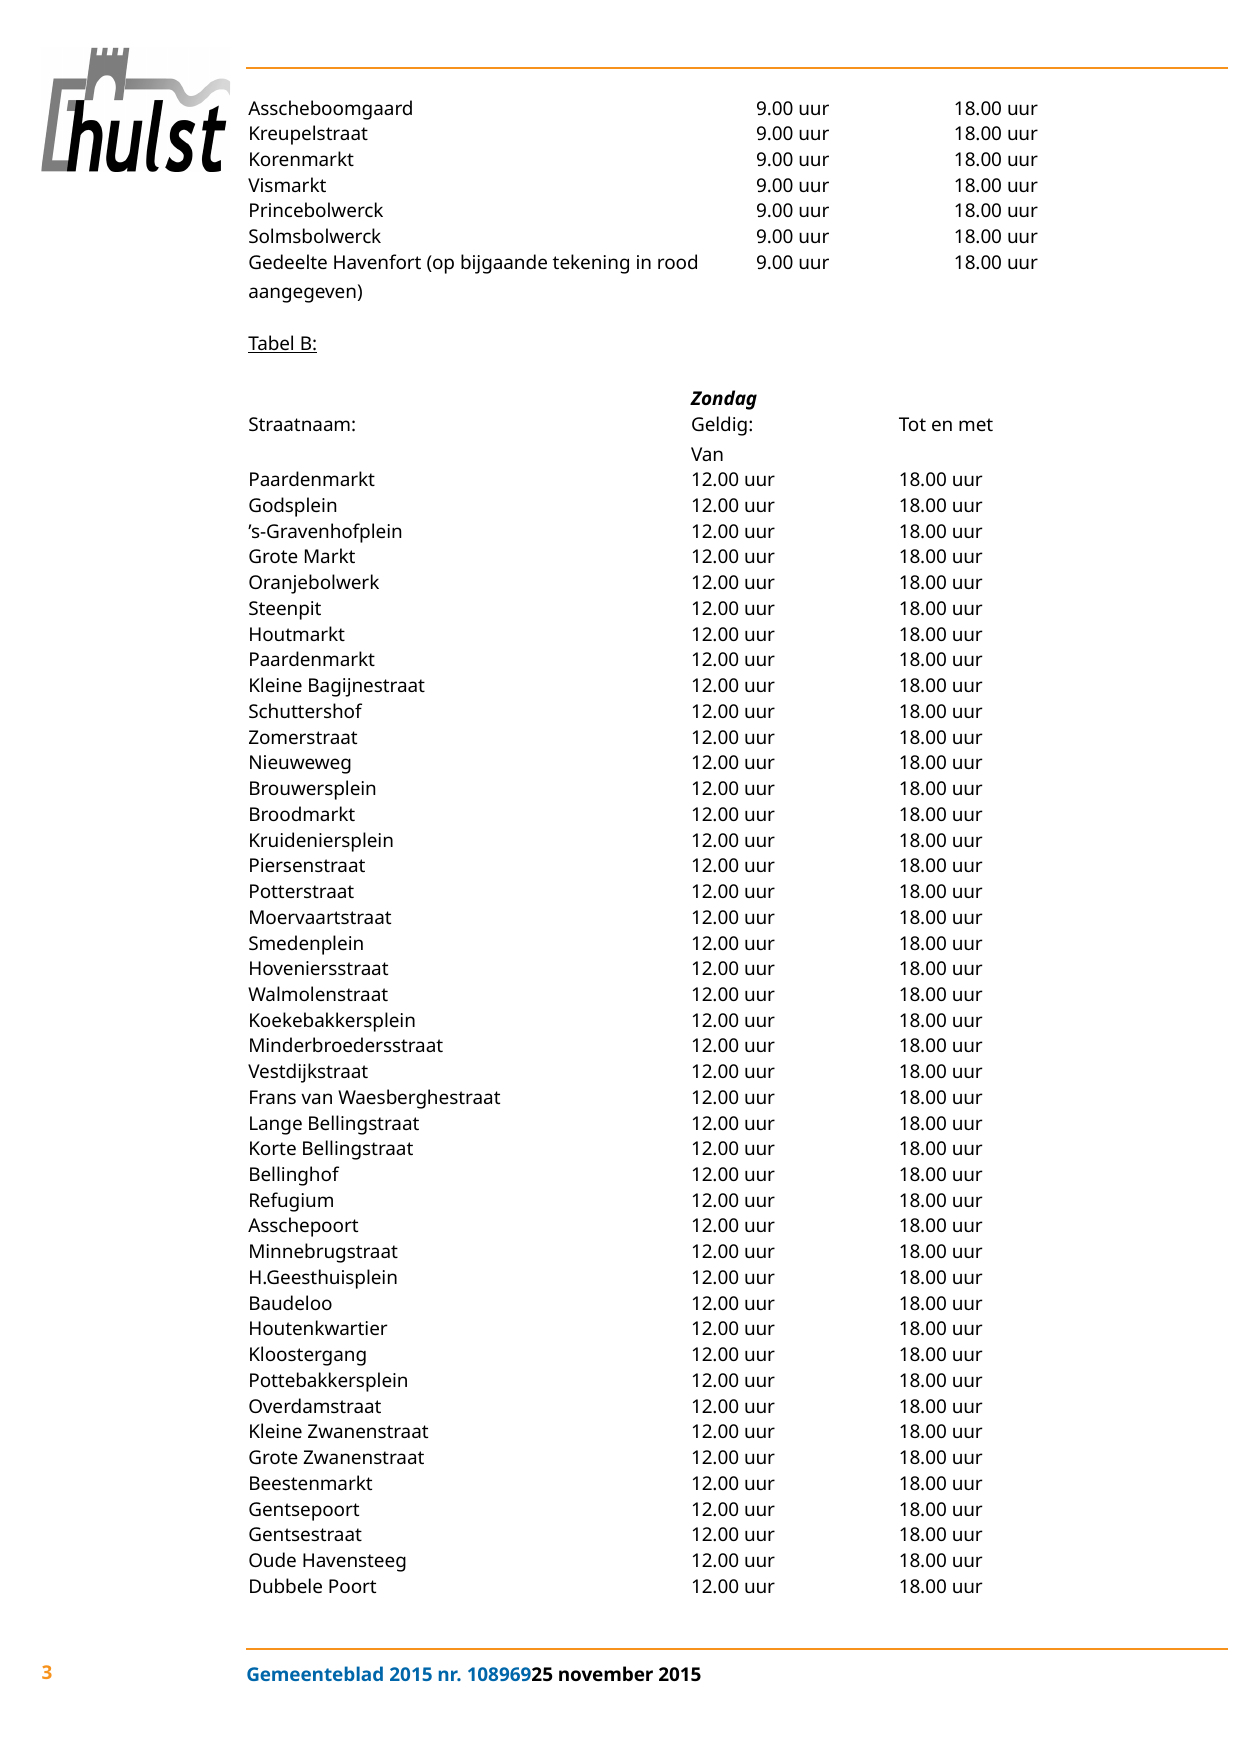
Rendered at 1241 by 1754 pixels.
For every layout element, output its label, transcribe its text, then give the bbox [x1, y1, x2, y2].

table_cell 12.00 uur [691, 1007, 898, 1033]
table_cell Minnebrugstraat [248, 1239, 691, 1264]
table_cell 12.00 uur [691, 724, 898, 749]
table_cell 18.00 uur [954, 172, 1152, 198]
table_cell Hoveniersstraat [248, 955, 691, 981]
table_header [248, 386, 691, 411]
table_cell 12.00 uur [691, 904, 898, 930]
table_cell 18.00 uur [899, 878, 1152, 904]
table_cell 18.00 uur [899, 1419, 1152, 1444]
table_cell Steenpit [248, 595, 691, 621]
table_cell Koekebakkersplein [248, 1007, 691, 1033]
table_cell 12.00 uur [691, 595, 898, 621]
table_cell 18.00 uur [899, 1547, 1152, 1573]
table_cell ’s-Gravenhofplein [248, 518, 691, 544]
table_cell Houtenkwartier [248, 1316, 691, 1341]
table_cell 12.00 uur [691, 1316, 898, 1341]
table_cell 18.00 uur [899, 1187, 1152, 1213]
table_cell 12.00 uur [691, 853, 898, 878]
picture [41, 47, 231, 172]
table_cell 18.00 uur [899, 955, 1152, 981]
table_cell 18.00 uur [954, 198, 1152, 223]
table_cell 12.00 uur [691, 1496, 898, 1521]
table_cell 18.00 uur [899, 1239, 1152, 1264]
table_cell 9.00 uur [756, 95, 954, 121]
table_cell 18.00 uur [899, 1161, 1152, 1187]
table_cell 18.00 uur [899, 801, 1152, 827]
table_cell 12.00 uur [691, 518, 898, 544]
table_cell Frans van Waesberghestraat [248, 1084, 691, 1110]
table_cell 12.00 uur [691, 647, 898, 672]
table_cell 9.00 uur [756, 224, 954, 249]
table_cell Kreupelstraat [248, 121, 756, 146]
table_cell 12.00 uur [691, 1341, 898, 1367]
table_cell Godsplein [248, 492, 691, 518]
table_cell Asschepoort [248, 1213, 691, 1238]
table_cell 18.00 uur [899, 1521, 1152, 1547]
table_cell Oranjebolwerk [248, 570, 691, 595]
table_cell 12.00 uur [691, 1547, 898, 1573]
table_cell 18.00 uur [899, 698, 1152, 724]
table_cell Minderbroedersstraat [248, 1033, 691, 1058]
table_cell 18.00 uur [899, 621, 1152, 647]
table_cell 12.00 uur [691, 673, 898, 698]
table_cell Korenmarkt [248, 146, 756, 172]
table_cell 18.00 uur [899, 1136, 1152, 1161]
table_cell 12.00 uur [691, 1110, 898, 1136]
table_cell 18.00 uur [899, 853, 1152, 878]
table_cell Broodmarkt [248, 801, 691, 827]
table_cell 12.00 uur [691, 1264, 898, 1290]
table_cell 12.00 uur [691, 801, 898, 827]
table_cell Paardenmarkt [248, 647, 691, 672]
table_cell 12.00 uur [691, 955, 898, 981]
table_cell 12.00 uur [691, 467, 898, 492]
table_cell Pottebakkersplein [248, 1367, 691, 1393]
table_cell 12.00 uur [691, 1367, 898, 1393]
table_cell 12.00 uur [691, 1084, 898, 1110]
table_cell 18.00 uur [899, 544, 1152, 569]
table_cell 18.00 uur [899, 518, 1152, 544]
table_cell Beestenmarkt [248, 1470, 691, 1496]
table_cell Smedenplein [248, 930, 691, 955]
table_cell 12.00 uur [691, 698, 898, 724]
table_cell 18.00 uur [899, 1444, 1152, 1470]
table_cell 18.00 uur [899, 904, 1152, 930]
table_cell 18.00 uur [899, 570, 1152, 595]
table_cell 18.00 uur [899, 1007, 1152, 1033]
table_cell Gentsepoort [248, 1496, 691, 1521]
table_cell 18.00 uur [899, 1573, 1152, 1599]
table_cell Gedeelte Havenfort (op bijgaande tekening in rood aangegeven) [248, 249, 756, 304]
table_cell 12.00 uur [691, 1419, 898, 1444]
table_cell Overdamstraat [248, 1393, 691, 1418]
table_cell Kleine Zwanenstraat [248, 1419, 691, 1444]
table_cell 18.00 uur [899, 1084, 1152, 1110]
table_cell Kruideniersplein [248, 827, 691, 852]
table_cell Brouwersplein [248, 775, 691, 801]
table_cell Solmsbolwerck [248, 224, 756, 249]
table_cell Bellinghof [248, 1161, 691, 1187]
table_cell Grote Markt [248, 544, 691, 569]
table_cell H.Geesthuisplein [248, 1264, 691, 1290]
table_cell 18.00 uur [899, 1264, 1152, 1290]
table_cell 18.00 uur [899, 1033, 1152, 1058]
table_cell Princebolwerck [248, 198, 756, 223]
table_cell 12.00 uur [691, 1187, 898, 1213]
table_cell 18.00 uur [899, 1213, 1152, 1238]
table_cell Gentsestraat [248, 1521, 691, 1547]
table_cell Asscheboomgaard [248, 95, 756, 121]
table_cell Refugium [248, 1187, 691, 1213]
table_cell 12.00 uur [691, 1393, 898, 1418]
table_cell Potterstraat [248, 878, 691, 904]
table_cell 12.00 uur [691, 1573, 898, 1599]
table_cell 12.00 uur [691, 750, 898, 775]
table_header Zondag [691, 386, 898, 411]
table_cell Moervaartstraat [248, 904, 691, 930]
table_cell Houtmarkt [248, 621, 691, 647]
table_cell 18.00 uur [899, 827, 1152, 852]
table_cell 12.00 uur [691, 775, 898, 801]
table_cell 9.00 uur [756, 172, 954, 198]
table_cell 18.00 uur [899, 1341, 1152, 1367]
table_cell 12.00 uur [691, 1470, 898, 1496]
table_cell 12.00 uur [691, 570, 898, 595]
table_cell 12.00 uur [691, 827, 898, 852]
table_cell 12.00 uur [691, 1290, 898, 1316]
table_cell Korte Bellingstraat [248, 1136, 691, 1161]
table_cell 9.00 uur [756, 146, 954, 172]
table_cell Paardenmarkt [248, 467, 691, 492]
table_cell 9.00 uur [756, 249, 954, 304]
table_cell 12.00 uur [691, 1444, 898, 1470]
table_cell 12.00 uur [691, 1136, 898, 1161]
table_cell 12.00 uur [691, 1033, 898, 1058]
table_cell Vismarkt [248, 172, 756, 198]
table_cell Walmolenstraat [248, 981, 691, 1007]
table_cell Geldig: Van [691, 411, 898, 467]
table_cell 12.00 uur [691, 1058, 898, 1084]
table_cell 18.00 uur [899, 467, 1152, 492]
table_cell 18.00 uur [954, 224, 1152, 249]
table_cell 18.00 uur [954, 249, 1152, 304]
table_cell Vestdijkstraat [248, 1058, 691, 1084]
table_cell 18.00 uur [899, 1496, 1152, 1521]
table_cell 18.00 uur [899, 981, 1152, 1007]
table_cell 18.00 uur [954, 121, 1152, 146]
table_cell 18.00 uur [899, 647, 1152, 672]
table_cell 12.00 uur [691, 878, 898, 904]
table_cell Oude Havensteeg [248, 1547, 691, 1573]
table_cell 18.00 uur [899, 595, 1152, 621]
table_cell Dubbele Poort [248, 1573, 691, 1599]
table_cell Lange Bellingstraat [248, 1110, 691, 1136]
table_cell 18.00 uur [899, 1110, 1152, 1136]
table_cell 12.00 uur [691, 981, 898, 1007]
table_cell Piersenstraat [248, 853, 691, 878]
table_cell 18.00 uur [954, 146, 1152, 172]
table_cell 18.00 uur [899, 1393, 1152, 1418]
table_cell Straatnaam: [248, 411, 691, 467]
table_cell Baudeloo [248, 1290, 691, 1316]
table_cell Grote Zwanenstraat [248, 1444, 691, 1470]
table_cell 12.00 uur [691, 621, 898, 647]
table_cell 12.00 uur [691, 1521, 898, 1547]
table_cell 18.00 uur [899, 1290, 1152, 1316]
table_cell 18.00 uur [899, 775, 1152, 801]
table_cell 12.00 uur [691, 492, 898, 518]
table_cell 12.00 uur [691, 930, 898, 955]
table_cell 12.00 uur [691, 1213, 898, 1238]
table_cell 18.00 uur [899, 1058, 1152, 1084]
table_cell 12.00 uur [691, 1161, 898, 1187]
table_cell 18.00 uur [899, 930, 1152, 955]
table_cell Schuttershof [248, 698, 691, 724]
table_cell 18.00 uur [899, 750, 1152, 775]
table_cell 9.00 uur [756, 121, 954, 146]
table_cell 18.00 uur [899, 1470, 1152, 1496]
table_cell Nieuweweg [248, 750, 691, 775]
table_cell 12.00 uur [691, 544, 898, 569]
table_cell 18.00 uur [899, 1367, 1152, 1393]
table_cell Kleine Bagijnestraat [248, 673, 691, 698]
table_cell Tot en met [899, 411, 1152, 467]
text Tabel B: [248, 330, 1152, 356]
table_cell Zomerstraat [248, 724, 691, 749]
table_cell 18.00 uur [899, 1316, 1152, 1341]
table_cell 9.00 uur [756, 198, 954, 223]
table_cell Kloostergang [248, 1341, 691, 1367]
table_cell 12.00 uur [691, 1239, 898, 1264]
table_cell 18.00 uur [899, 492, 1152, 518]
table_cell 18.00 uur [899, 724, 1152, 749]
table_cell 18.00 uur [954, 95, 1152, 121]
table_cell 18.00 uur [899, 673, 1152, 698]
